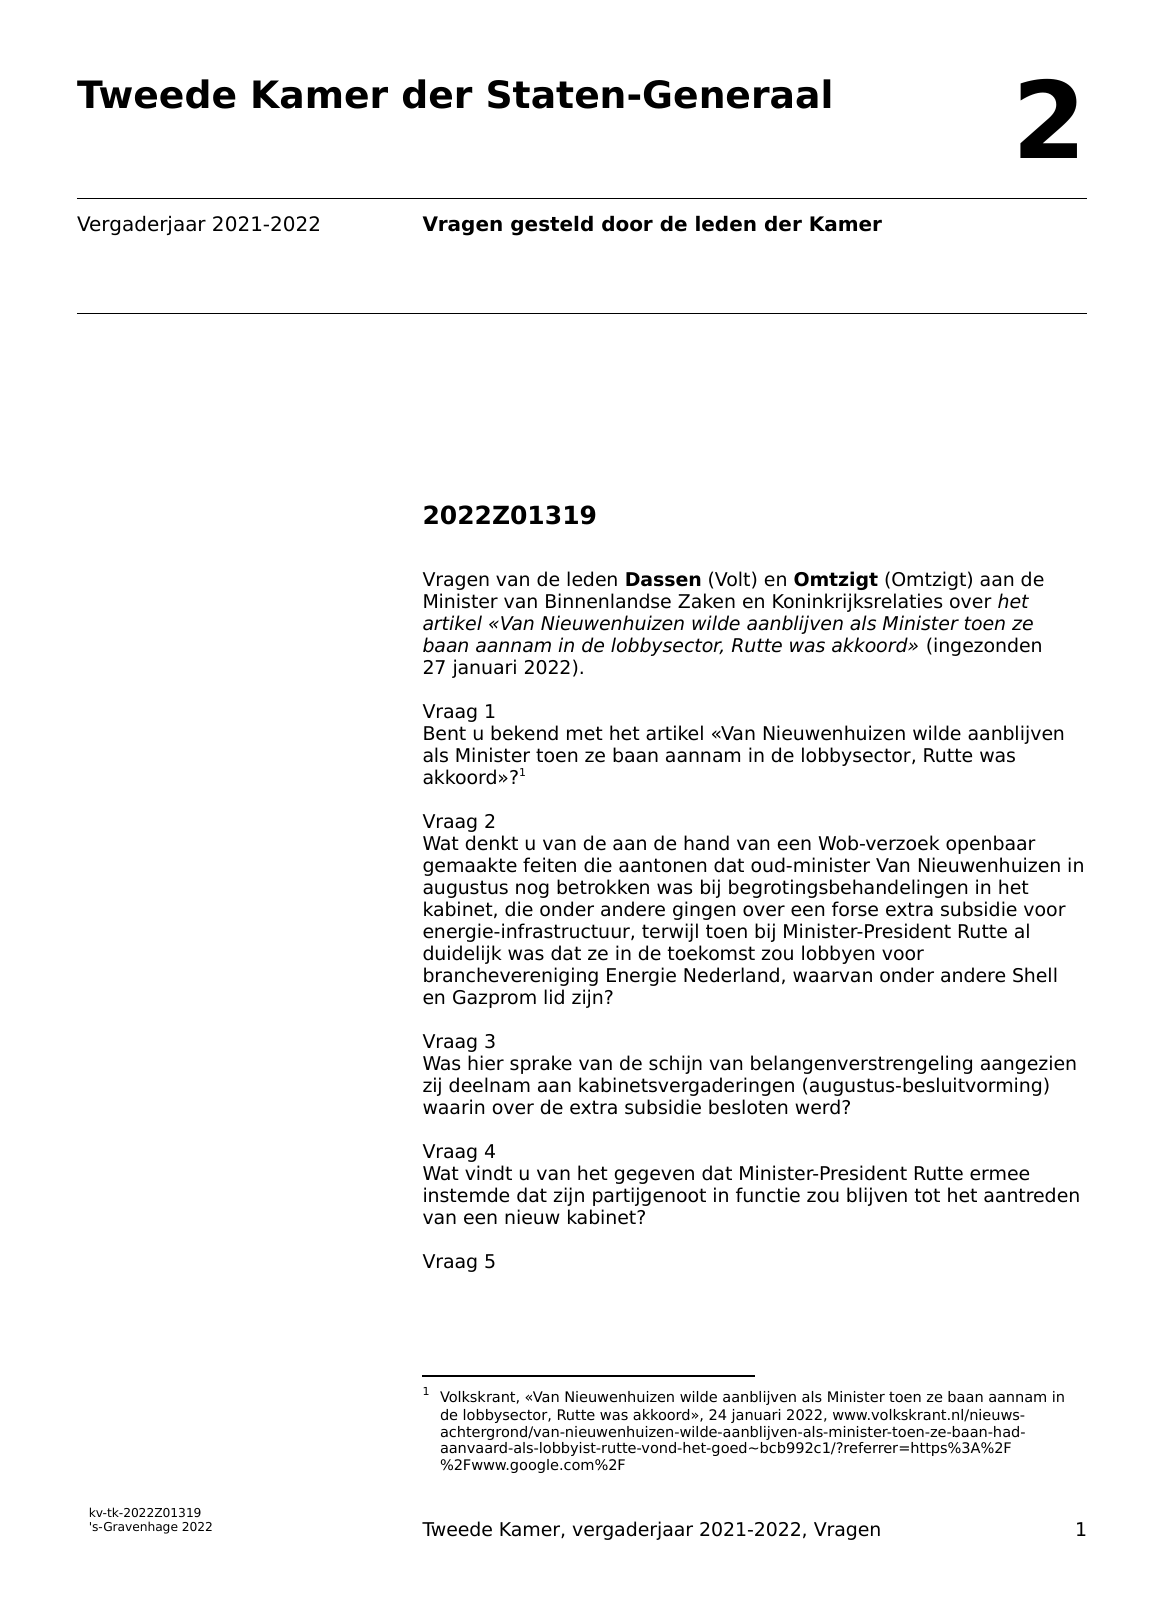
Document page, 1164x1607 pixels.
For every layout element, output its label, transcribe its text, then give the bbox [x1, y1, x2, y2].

text Wat denkt u van de aan de hand van een Wob-verzoek openbaar gemaakte feiten die aantonen dat oud-minister Van Nieuwenhuizen in augustus nog betrokken was bij begrotingsbehandelingen in het kabinet, die onder andere gingen over een forse extra subsidie voor energie-infrastructuur, terwijl toen bij Minister-President Rutte al duidelijk was dat ze in de toekomst zou lobbyen voor branchevereniging Energie Nederland, waarvan onder andere Shell en Gazprom lid zijn? [422, 833, 1087, 1009]
table_header 2 [886, 59, 1087, 198]
text Vragen van de leden Dassen (Volt) en Omtzigt (Omtzigt) aan de Minister van Binnenlandse Zaken en Koninkrijksrelaties over het artikel «Van Nieuwenhuizen wilde aanblijven als Minister toen ze baan aannam in de lobbysector, Rutte was akkoord» (ingezonden 27 januari 2022). [422, 569, 1087, 679]
text 2022Z01319 [422, 501, 1087, 531]
text Was hier sprake van de schijn van belangenverstrengeling aangezien zij deelnam aan kabinetsvergaderingen (augustus-besluitvorming) waarin over de extra subsidie besloten werd? [422, 1053, 1087, 1119]
text Vraag 4 [422, 1141, 1087, 1163]
text Vraag 5 [422, 1251, 1087, 1273]
text Wat vindt u van het gegeven dat Minister-President Rutte ermee instemde dat zijn partijgenoot in functie zou blijven tot het aantreden van een nieuw kabinet? [422, 1163, 1087, 1229]
table_cell Vergaderjaar 2021-2022 [77, 199, 422, 313]
text Bent u bekend met het artikel «Van Nieuwenhuizen wilde aanblijven als Minister toen ze baan aannam in de lobbysector, Rutte was akkoord»? [422, 723, 1087, 789]
text Vraag 2 [422, 811, 1087, 833]
table_header Tweede Kamer der Staten-Generaal [77, 59, 886, 198]
text 's-Gravenhage 2022 [88, 1520, 323, 1534]
text kv-tk-2022Z01319 [88, 1506, 323, 1520]
table_cell Vragen gesteld door de leden der Kamer [422, 199, 1087, 313]
text Volkskrant, «Van Nieuwenhuizen wilde aanblijven als Minister toen ze baan aannam in de lobbysector, Rutte was akkoord», 24 januari 2022, www.volkskrant.nl/nieuws-achtergrond/van-nieuwenhuizen-wilde-aanblijven-als-minister-toen-ze-baan-had-aanvaard-als-lobbyist-rutte-vond-het-goed~bcb992c1/?referrer=https%3A%2F%2Fwww.google.com%2F [422, 1385, 1087, 1474]
text Vraag 3 [422, 1031, 1087, 1053]
text Vraag 1 [422, 701, 1087, 723]
